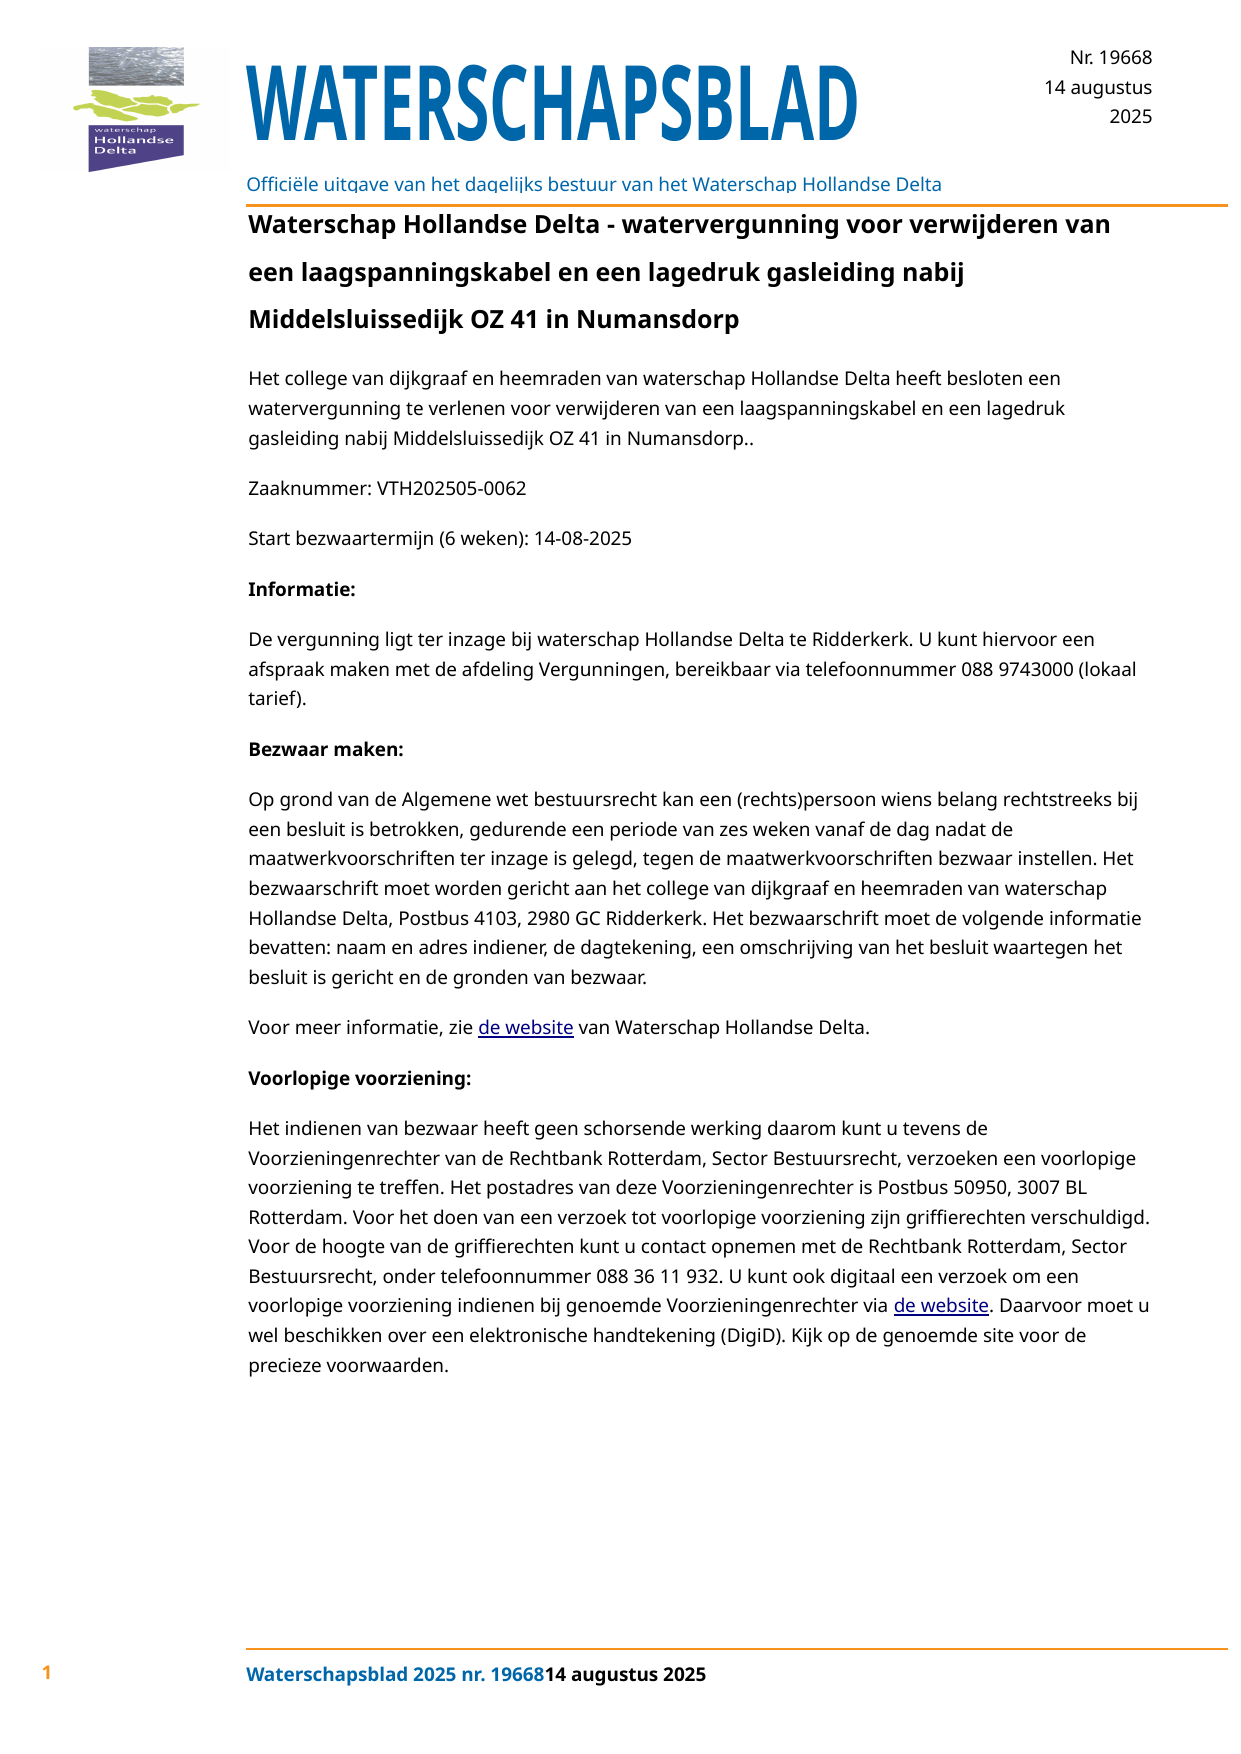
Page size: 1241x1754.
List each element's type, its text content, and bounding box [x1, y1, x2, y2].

text Start bezwaartermijn (6 weken): 14-08-2025 [248, 526, 1152, 551]
text Op grond van de Algemene wet bestuursrecht kan een (rechts)persoon wiens belang rechtstreeks bij een besluit is betrokken, gedurende een periode van zes weken vanaf de dag nadat de maatwerkvoorschriften ter inzage is gelegd, tegen de maatwerkvoorschriften bezwaar instellen. Het bezwaarschrift moet worden gericht aan het college van dijkgraaf en heemraden van waterschap Hollandse Delta, Postbus 4103, 2980 GC Ridderkerk. Het bezwaarschrift moet de volgende informatie bevatten: naam en adres indiener, de dagtekening, een omschrijving van het besluit waartegen het besluit is gericht en de gronden van bezwaar. [248, 786, 1152, 989]
text De vergunning ligt ter inzage bij waterschap Hollandse Delta te Ridderkerk. U kunt hiervoor een afspraak maken met de afdeling Vergunningen, bereikbaar via telefoonnummer 088 9743000 (lokaal tarief). [248, 626, 1152, 711]
text Voorlopige voorziening: [248, 1065, 1152, 1090]
picture [41, 47, 231, 172]
text Voor meer informatie, zie de website van Waterschap Hollandse Delta. [248, 1014, 1152, 1040]
text Informatie: [248, 576, 1152, 602]
text Zaaknummer: VTH202505-0062 [248, 475, 1152, 501]
text Het indienen van bezwaar heeft geen schorsende werking daarom kunt u tevens de Voorzieningenrechter van de Rechtbank Rotterdam, Sector Bestuursrecht, verzoeken een voorlopige voorziening te treffen. Het postadres van deze Voorzieningenrechter is Postbus 50950, 3007 BL Rotterdam. Voor het doen van een verzoek tot voorlopige voorziening zijn griffierechten verschuldigd. Voor de hoogte van de griffierechten kunt u contact opnemen met de Rechtbank Rotterdam, Sector Bestuursrecht, onder telefoonnummer 088 36 11 932. U kunt ook digitaal een verzoek om een voorlopige voorziening indienen bij genoemde Voorzieningenrechter via de website. Daarvoor moet u wel beschikken over een elektronische handtekening (DigiD). Kijk op de genoemde site voor de precieze voorwaarden. [248, 1115, 1152, 1377]
text Waterschap Hollandse Delta - watervergunning voor verwijderen van een laagspanningskabel en een lagedruk gasleiding nabij Middelsluissedijk OZ 41 in Numansdorp [248, 207, 1152, 336]
text Het college van dijkgraaf en heemraden van waterschap Hollandse Delta heeft besloten een watervergunning te verlenen voor verwijderen van een laagspanningskabel en een lagedruk gasleiding nabij Middelsluissedijk OZ 41 in Numansdorp.. [248, 366, 1152, 450]
text Bezwaar maken: [248, 736, 1152, 762]
